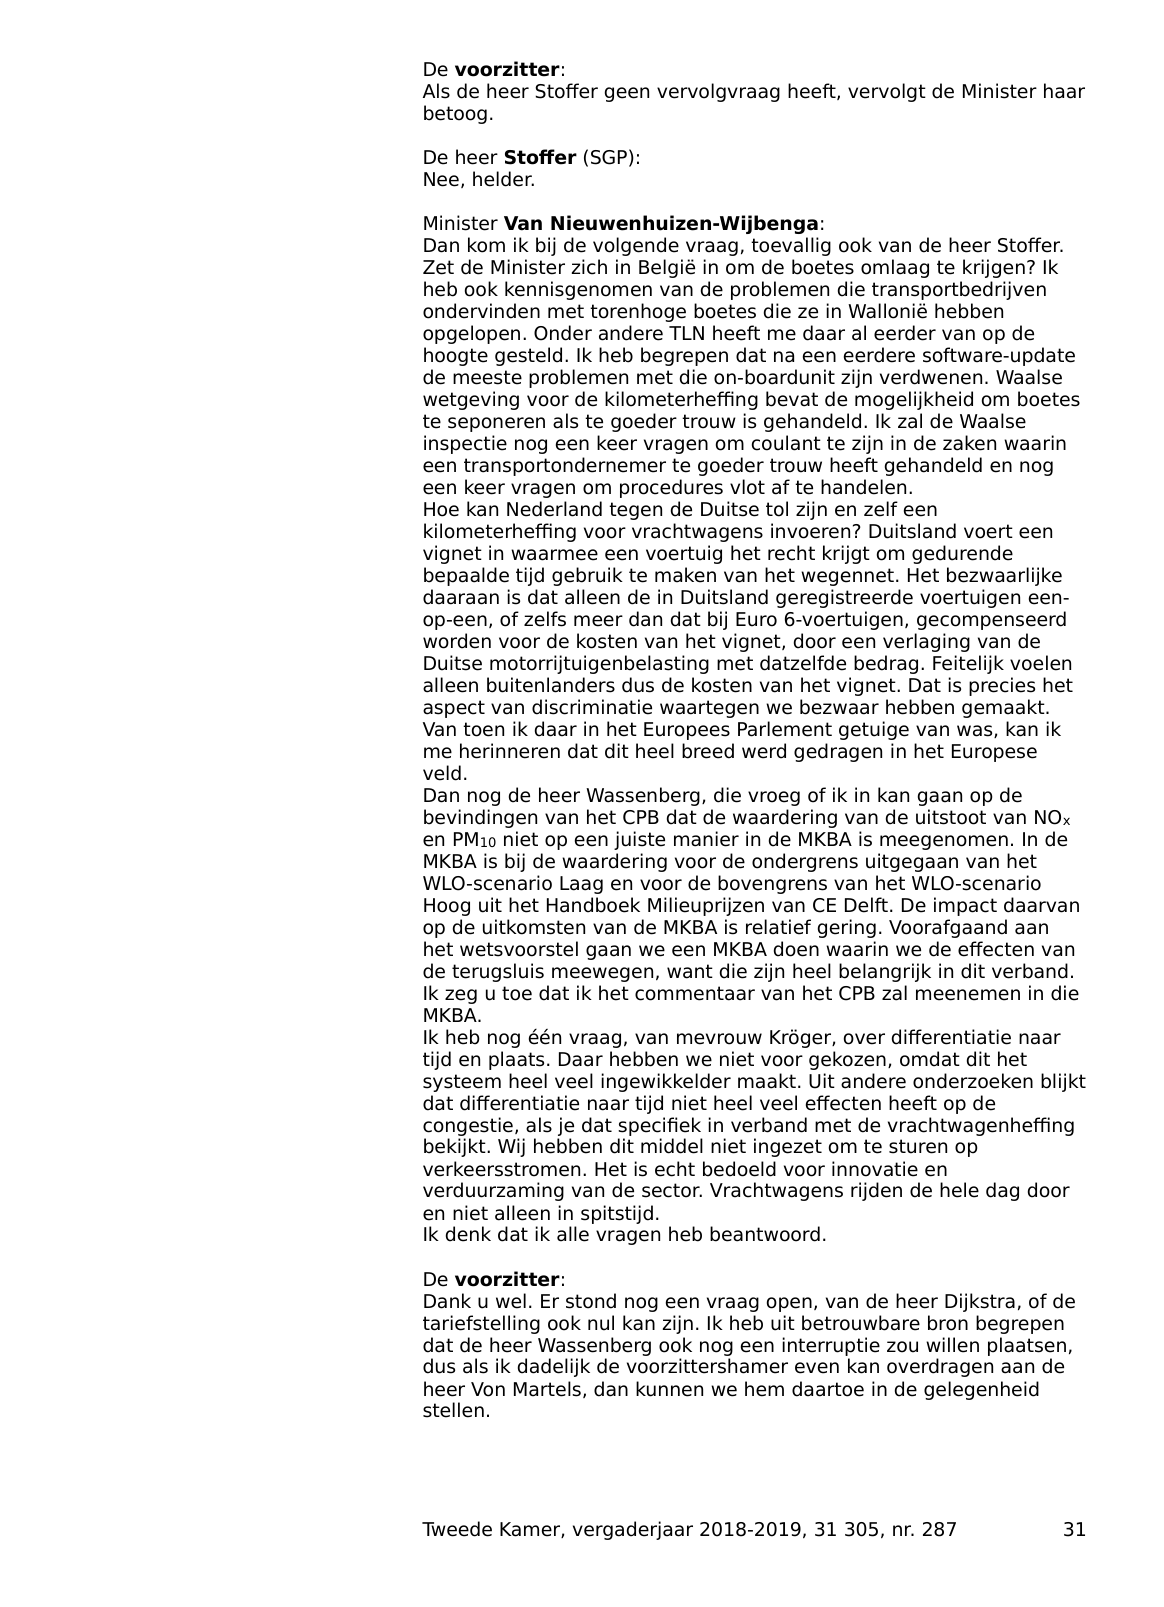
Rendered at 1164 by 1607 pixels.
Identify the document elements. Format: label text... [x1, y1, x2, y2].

text Ik heb nog één vraag, van mevrouw Kröger, over differentiatie naar tijd en plaats. Daar hebben we niet voor gekozen, omdat dit het systeem heel veel ingewikkelder maakt. Uit andere onderzoeken blijkt dat differentiatie naar tijd niet heel veel effecten heeft op de congestie, als je dat specifiek in verband met de vrachtwagenheffing bekijkt. Wij hebben dit middel niet ingezet om te sturen op verkeersstromen. Het is echt bedoeld voor innovatie en verduurzaming van de sector. Vrachtwagens rijden de hele dag door en niet alleen in spitstijd. [422, 1027, 1087, 1224]
text Dank u wel. Er stond nog een vraag open, van de heer Dijkstra, of de tariefstelling ook nul kan zijn. Ik heb uit betrouwbare bron begrepen dat de heer Wassenberg ook nog een interruptie zou willen plaatsen, dus als ik dadelijk de voorzittershamer even kan overdragen aan de heer Von Martels, dan kunnen we hem daartoe in de gelegenheid stellen. [422, 1291, 1087, 1422]
text Ik denk dat ik alle vragen heb beantwoord. [422, 1224, 1087, 1246]
text De voorzitter: [422, 1268, 1087, 1291]
text Nee, helder. [422, 169, 1087, 191]
text Dan nog de heer Wassenberg, die vroeg of ik in kan gaan op de bevindingen van het CPB dat de waardering van de uitstoot van NOx en PM10 niet op een juiste manier in de MKBA is meegenomen. In de MKBA is bij de waardering voor de ondergrens uitgegaan van het WLO-scenario Laag en voor de bovengrens van het WLO-scenario Hoog uit het Handboek Milieuprijzen van CE Delft. De impact daarvan op de uitkomsten van de MKBA is relatief gering. Voorafgaand aan het wetsvoorstel gaan we een MKBA doen waarin we de effecten van de terugsluis meewegen, want die zijn heel belangrijk in dit verband. Ik zeg u toe dat ik het commentaar van het CPB zal meenemen in die MKBA. [422, 785, 1087, 1027]
text Minister Van Nieuwenhuizen-Wijbenga: [422, 213, 1087, 235]
text De voorzitter: [422, 59, 1087, 81]
text Dan kom ik bij de volgende vraag, toevallig ook van de heer Stoffer. Zet de Minister zich in België in om de boetes omlaag te krijgen? Ik heb ook kennisgenomen van de problemen die transportbedrijven ondervinden met torenhoge boetes die ze in Wallonië hebben opgelopen. Onder andere TLN heeft me daar al eerder van op de hoogte gesteld. Ik heb begrepen dat na een eerdere software-update de meeste problemen met die on-boardunit zijn verdwenen. Waalse wetgeving voor de kilometerheffing bevat de mogelijkheid om boetes te seponeren als te goeder trouw is gehandeld. Ik zal de Waalse inspectie nog een keer vragen om coulant te zijn in de zaken waarin een transportondernemer te goeder trouw heeft gehandeld en nog een keer vragen om procedures vlot af te handelen. [422, 235, 1087, 499]
text Als de heer Stoffer geen vervolgvraag heeft, vervolgt de Minister haar betoog. [422, 81, 1087, 125]
text De heer Stoffer (SGP): [422, 147, 1087, 169]
text Hoe kan Nederland tegen de Duitse tol zijn en zelf een kilometerheffing voor vrachtwagens invoeren? Duitsland voert een vignet in waarmee een voertuig het recht krijgt om gedurende bepaalde tijd gebruik te maken van het wegennet. Het bezwaarlijke daaraan is dat alleen de in Duitsland geregistreerde voertuigen een-op-een, of zelfs meer dan dat bij Euro 6-voertuigen, gecompenseerd worden voor de kosten van het vignet, door een verlaging van de Duitse motorrijtuigenbelasting met datzelfde bedrag. Feitelijk voelen alleen buitenlanders dus de kosten van het vignet. Dat is precies het aspect van discriminatie waartegen we bezwaar hebben gemaakt. Van toen ik daar in het Europees Parlement getuige van was, kan ik me herinneren dat dit heel breed werd gedragen in het Europese veld. [422, 499, 1087, 785]
